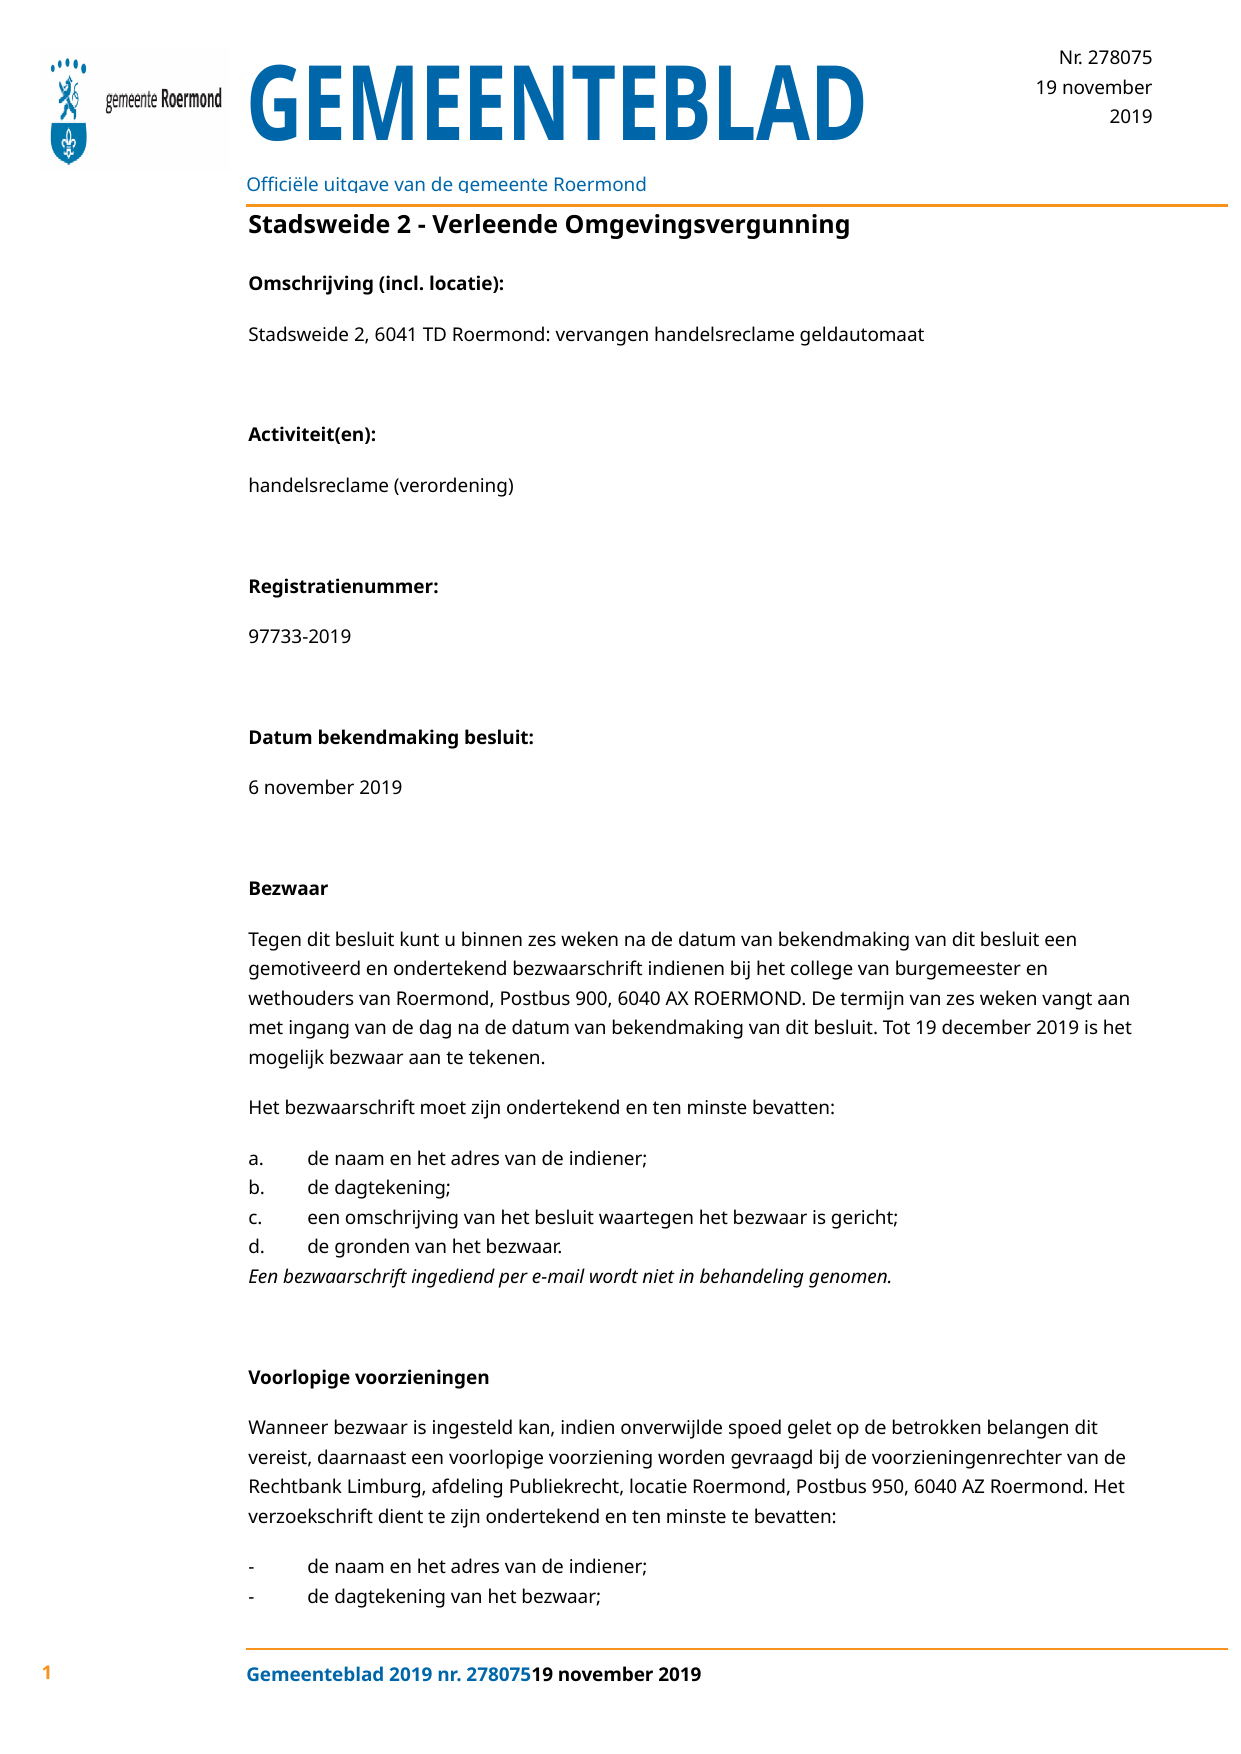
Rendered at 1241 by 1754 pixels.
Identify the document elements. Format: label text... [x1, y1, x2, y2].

text Registratienummer: [248, 573, 1152, 598]
text Stadsweide 2 - Verleende Omgevingsvergunning [248, 207, 1152, 241]
list de dagtekening van het bezwaar; [248, 1583, 1152, 1609]
text handelsreclame (verordening) [248, 472, 1152, 498]
text Omschrijving (incl. locatie): [248, 270, 1152, 296]
text Een bezwaarschrift ingediend per e-mail wordt niet in behandeling genomen. [248, 1263, 1152, 1289]
text Bezwaar [248, 875, 1152, 901]
text Het bezwaarschrift moet zijn ondertekend en ten minste bevatten: [248, 1094, 1152, 1120]
text Datum bekendmaking besluit: [248, 724, 1152, 750]
text Stadsweide 2, 6041 TD Roermond: vervangen handelsreclame geldautomaat [248, 321, 1152, 346]
text Activiteit(en): [248, 422, 1152, 447]
text Voorlopige voorzieningen [248, 1364, 1152, 1390]
list een omschrijving van het besluit waartegen het bezwaar is gericht; [248, 1204, 1152, 1230]
list de naam en het adres van de indiener; [248, 1145, 1152, 1171]
text 6 november 2019 [248, 774, 1152, 800]
picture [41, 47, 231, 172]
list de gronden van het bezwaar. [248, 1234, 1152, 1259]
text Tegen dit besluit kunt u binnen zes weken na de datum van bekendmaking van dit besluit een gemotiveerd en ondertekend bezwaarschrift indienen bij het college van burgemeester en wethouders van Roermond, Postbus 900, 6040 AX ROERMOND. De termijn van zes weken vangt aan met ingang van de dag na de datum van bekendmaking van dit besluit. Tot 19 december 2019 is het mogelijk bezwaar aan te tekenen. [248, 926, 1152, 1070]
text Wanneer bezwaar is ingesteld kan, indien onverwijlde spoed gelet op de betrokken belangen dit vereist, daarnaast een voorlopige voorziening worden gevraagd bij de voorzieningenrechter van de Rechtbank Limburg, afdeling Publiekrecht, locatie Roermond, Postbus 950, 6040 AZ Roermond. Het verzoekschrift dient te zijn ondertekend en ten minste te bevatten: [248, 1414, 1152, 1529]
text 97733-2019 [248, 623, 1152, 649]
list de naam en het adres van de indiener; [248, 1554, 1152, 1579]
list de dagtekening; [248, 1174, 1152, 1200]
